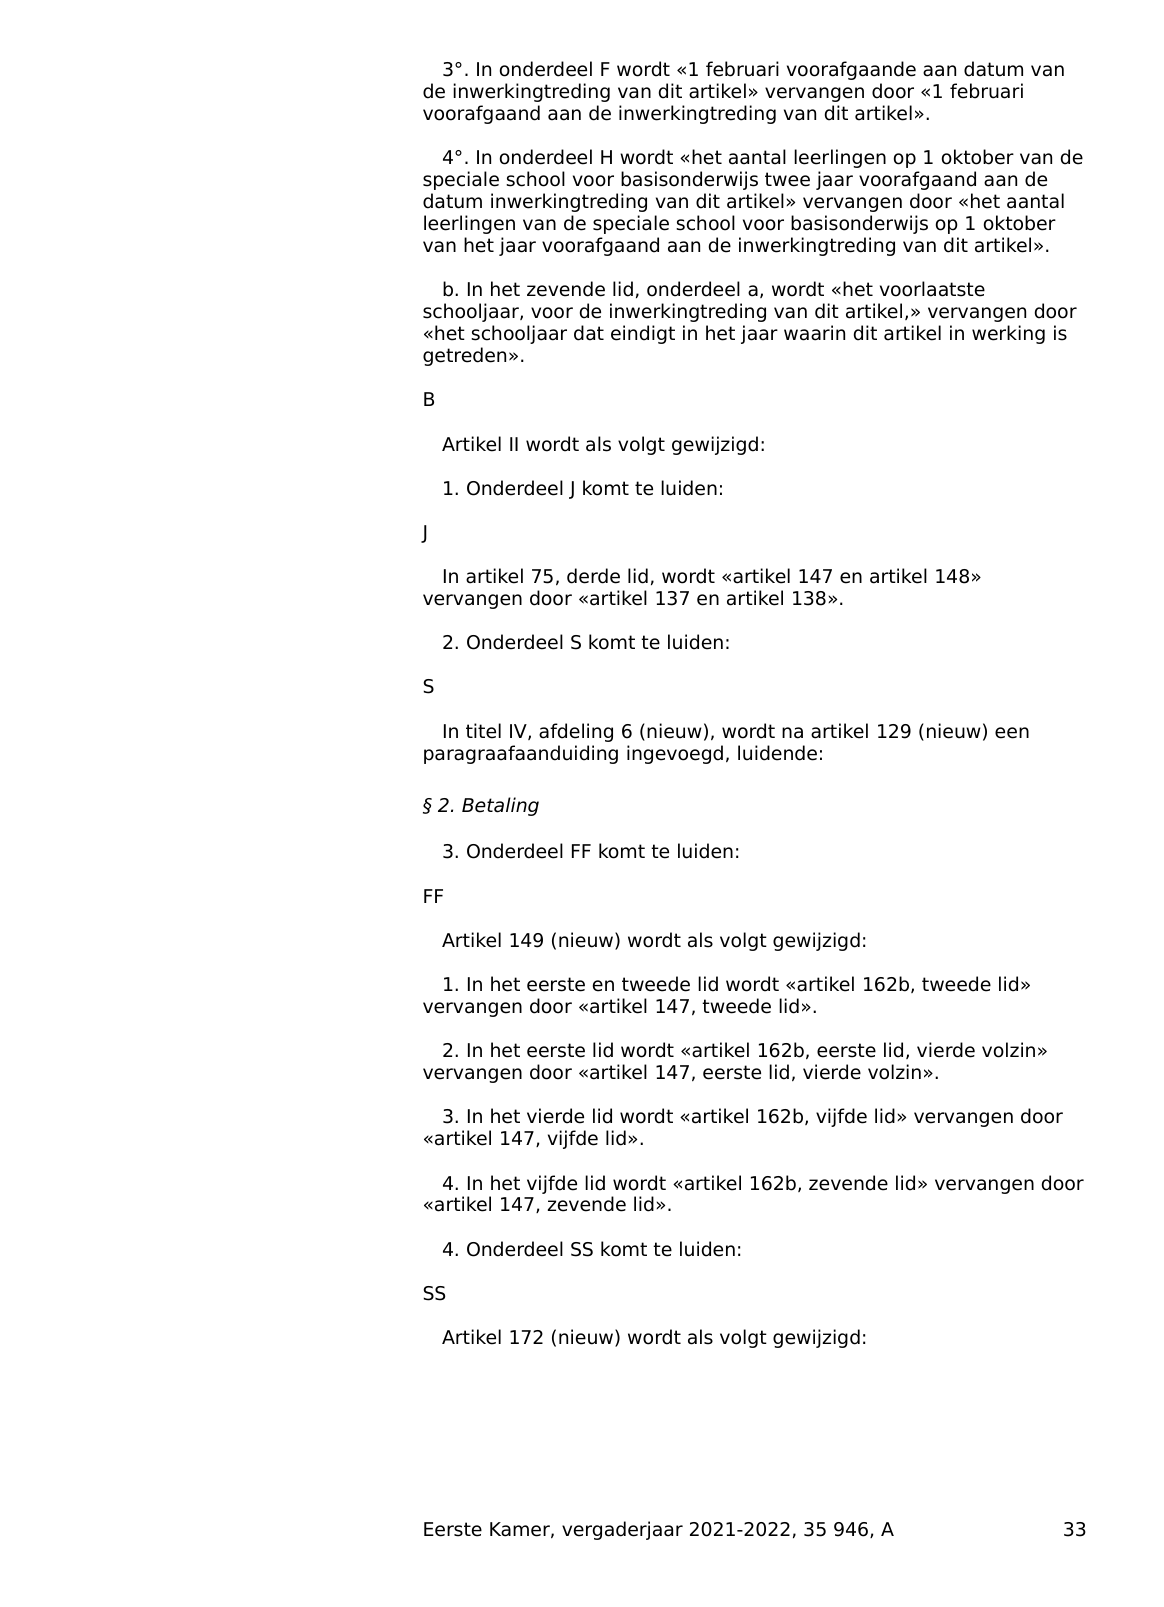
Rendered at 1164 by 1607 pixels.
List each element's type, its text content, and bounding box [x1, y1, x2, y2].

text S [422, 676, 1087, 698]
text b. In het zevende lid, onderdeel a, wordt «het voorlaatste schooljaar, voor de inwerkingtreding van dit artikel,» vervangen door «het schooljaar dat eindigt in het jaar waarin dit artikel in werking is getreden». [422, 279, 1087, 367]
subtitle § 2. Betaling [422, 794, 1087, 816]
text 3°. In onderdeel F wordt «1 februari voorafgaande aan datum van de inwerkingtreding van dit artikel» vervangen door «1 februari voorafgaand aan de inwerkingtreding van dit artikel». [422, 59, 1087, 125]
text 3. Onderdeel FF komt te luiden: [422, 841, 1087, 863]
text 1. Onderdeel J komt te luiden: [422, 478, 1087, 500]
text Artikel 172 (nieuw) wordt als volgt gewijzigd: [422, 1327, 1087, 1349]
text In artikel 75, derde lid, wordt «artikel 147 en artikel 148» vervangen door «artikel 137 en artikel 138». [422, 566, 1087, 610]
text Artikel II wordt als volgt gewijzigd: [422, 433, 1087, 456]
text 2. Onderdeel S komt te luiden: [422, 632, 1087, 654]
text 4. Onderdeel SS komt te luiden: [422, 1238, 1087, 1261]
text B [422, 389, 1087, 411]
text 4. In het vijfde lid wordt «artikel 162b, zevende lid» vervangen door «artikel 147, zevende lid». [422, 1172, 1087, 1216]
text Artikel 149 (nieuw) wordt als volgt gewijzigd: [422, 930, 1087, 952]
text In titel IV, afdeling 6 (nieuw), wordt na artikel 129 (nieuw) een paragraafaanduiding ingevoegd, luidende: [422, 721, 1087, 764]
text 2. In het eerste lid wordt «artikel 162b, eerste lid, vierde volzin» vervangen door «artikel 147, eerste lid, vierde volzin». [422, 1040, 1087, 1084]
text J [422, 522, 1087, 544]
text SS [422, 1283, 1087, 1305]
text 4°. In onderdeel H wordt «het aantal leerlingen op 1 oktober van de speciale school voor basisonderwijs twee jaar voorafgaand aan de datum inwerkingtreding van dit artikel» vervangen door «het aantal leerlingen van de speciale school voor basisonderwijs op 1 oktober van het jaar voorafgaand aan de inwerkingtreding van dit artikel». [422, 147, 1087, 257]
text 3. In het vierde lid wordt «artikel 162b, vijfde lid» vervangen door «artikel 147, vijfde lid». [422, 1106, 1087, 1150]
text 1. In het eerste en tweede lid wordt «artikel 162b, tweede lid» vervangen door «artikel 147, tweede lid». [422, 974, 1087, 1018]
text FF [422, 886, 1087, 908]
